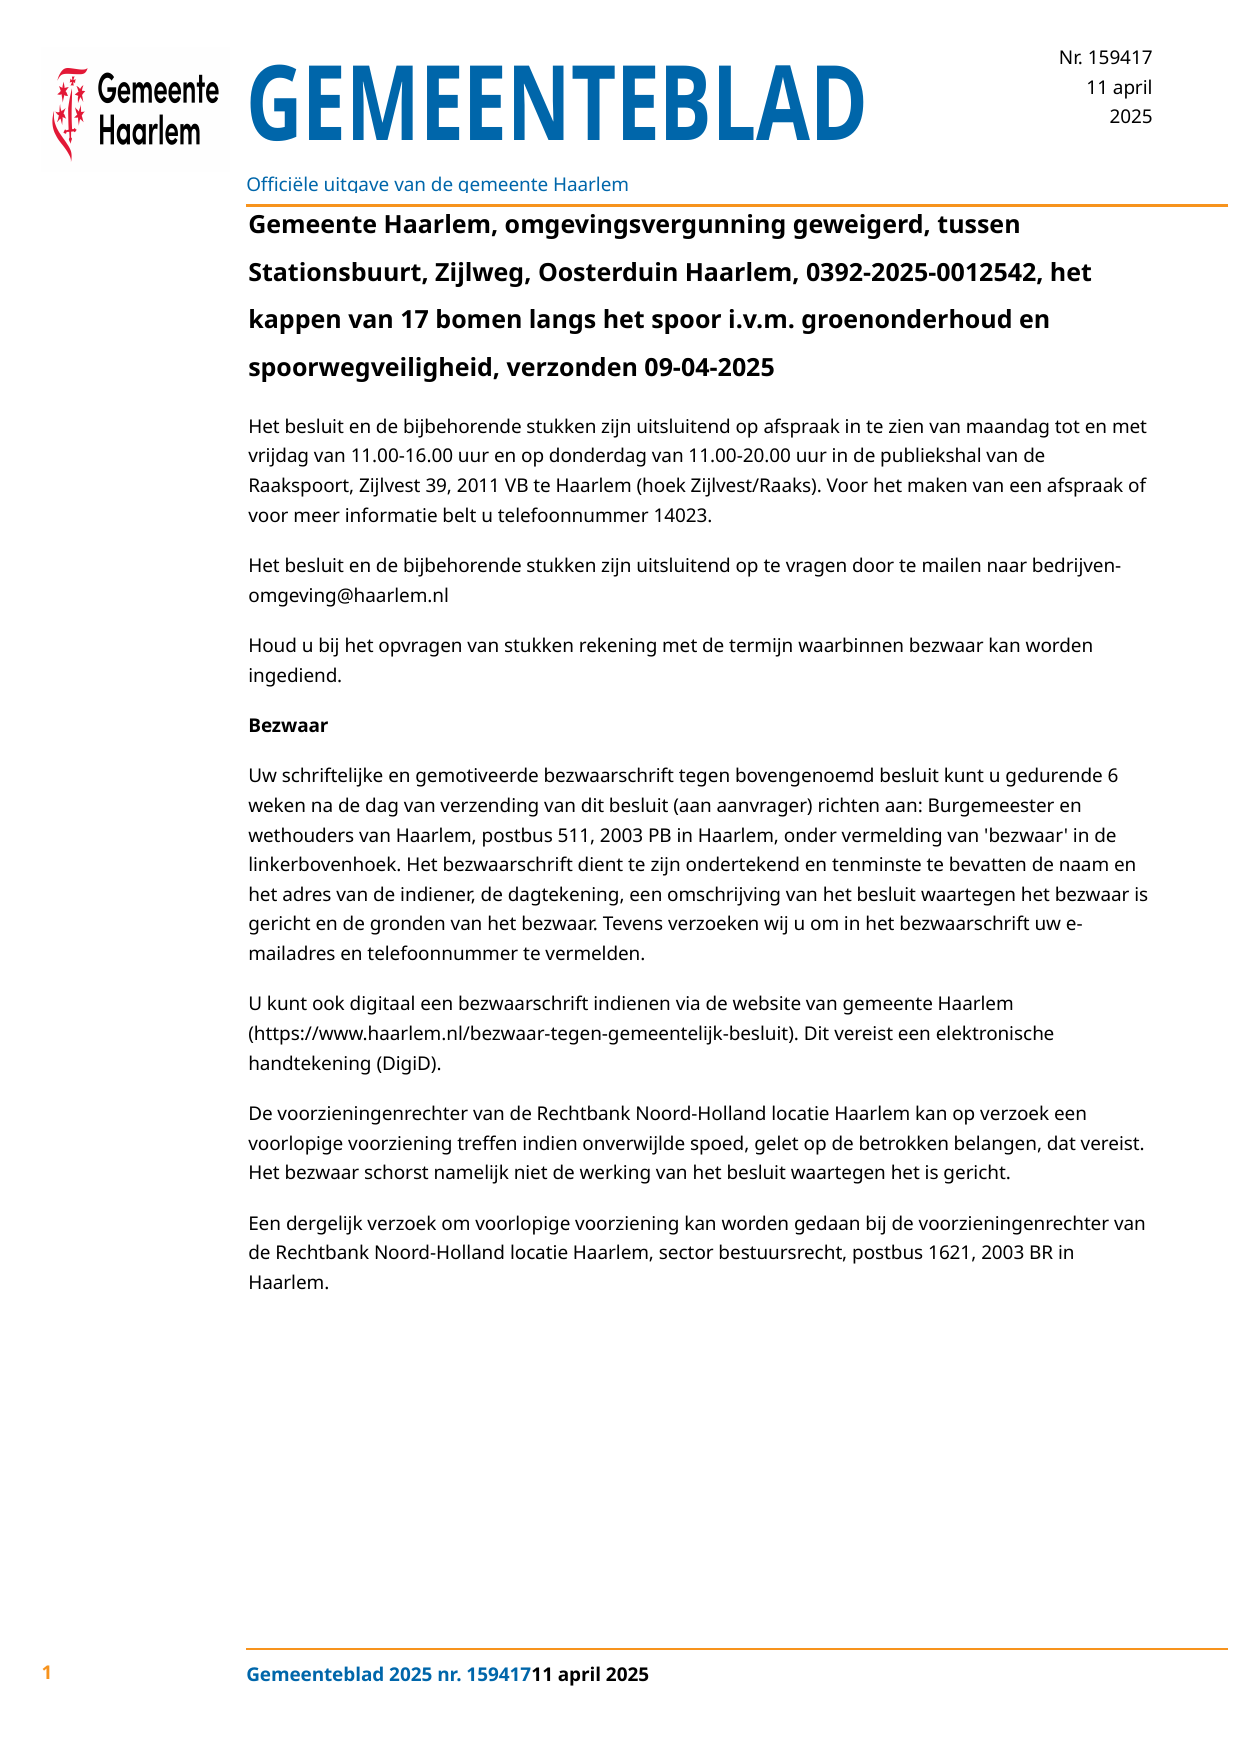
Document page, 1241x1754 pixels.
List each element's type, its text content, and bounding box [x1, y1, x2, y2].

text Bezwaar [248, 712, 1152, 738]
text Een dergelijk verzoek om voorlopige voorziening kan worden gedaan bij de voorzieningenrechter van de Rechtbank Noord-Holland locatie Haarlem, sector bestuursrecht, postbus 1621, 2003 BR in Haarlem. [248, 1210, 1152, 1295]
text Het besluit en de bijbehorende stukken zijn uitsluitend op te vragen door te mailen naar bedrijven-omgeving@haarlem.nl [248, 552, 1152, 608]
text De voorzieningenrechter van de Rechtbank Noord-Holland locatie Haarlem kan op verzoek een voorlopige voorziening treffen indien onverwijlde spoed, gelet op de betrokken belangen, dat vereist. Het bezwaar schorst namelijk niet de werking van het besluit waartegen het is gericht. [248, 1100, 1152, 1185]
text Houd u bij het opvragen van stukken rekening met de termijn waarbinnen bezwaar kan worden ingediend. [248, 632, 1152, 688]
text U kunt ook digitaal een bezwaarschrift indienen via de website van gemeente Haarlem (https://www.haarlem.nl/bezwaar-tegen-gemeentelijk-besluit). Dit vereist een elektronische handtekening (DigiD). [248, 991, 1152, 1076]
text Uw schriftelijke en gemotiveerde bezwaarschrift tegen bovengenoemd besluit kunt u gedurende 6 weken na de dag van verzending van dit besluit (aan aanvrager) richten aan: Burgemeester en wethouders van Haarlem, postbus 511, 2003 PB in Haarlem, onder vermelding van 'bezwaar' in de linkerbovenhoek. Het bezwaarschrift dient te zijn ondertekend en tenminste te bevatten de naam en het adres van de indiener, de dagtekening, een omschrijving van het besluit waartegen het bezwaar is gericht en de gronden van het bezwaar. Tevens verzoeken wij u om in het bezwaarschrift uw e-mailadres en telefoonnummer te vermelden. [248, 763, 1152, 966]
text Het besluit en de bijbehorende stukken zijn uitsluitend op afspraak in te zien van maandag tot en met vrijdag van 11.00-16.00 uur en op donderdag van 11.00-20.00 uur in de publiekshal van de Raakspoort, Zijlvest 39, 2011 VB te Haarlem (hoek Zijlvest/Raaks). Voor het maken van een afspraak of voor meer informatie belt u telefoonnummer 14023. [248, 413, 1152, 528]
picture [41, 47, 231, 172]
text Gemeente Haarlem, omgevingsvergunning geweigerd, tussen Stationsbuurt, Zijlweg, Oosterduin Haarlem, 0392-2025-0012542, het kappen van 17 bomen langs het spoor i.v.m. groenonderhoud en spoorwegveiligheid, verzonden 09-04-2025 [248, 207, 1152, 384]
